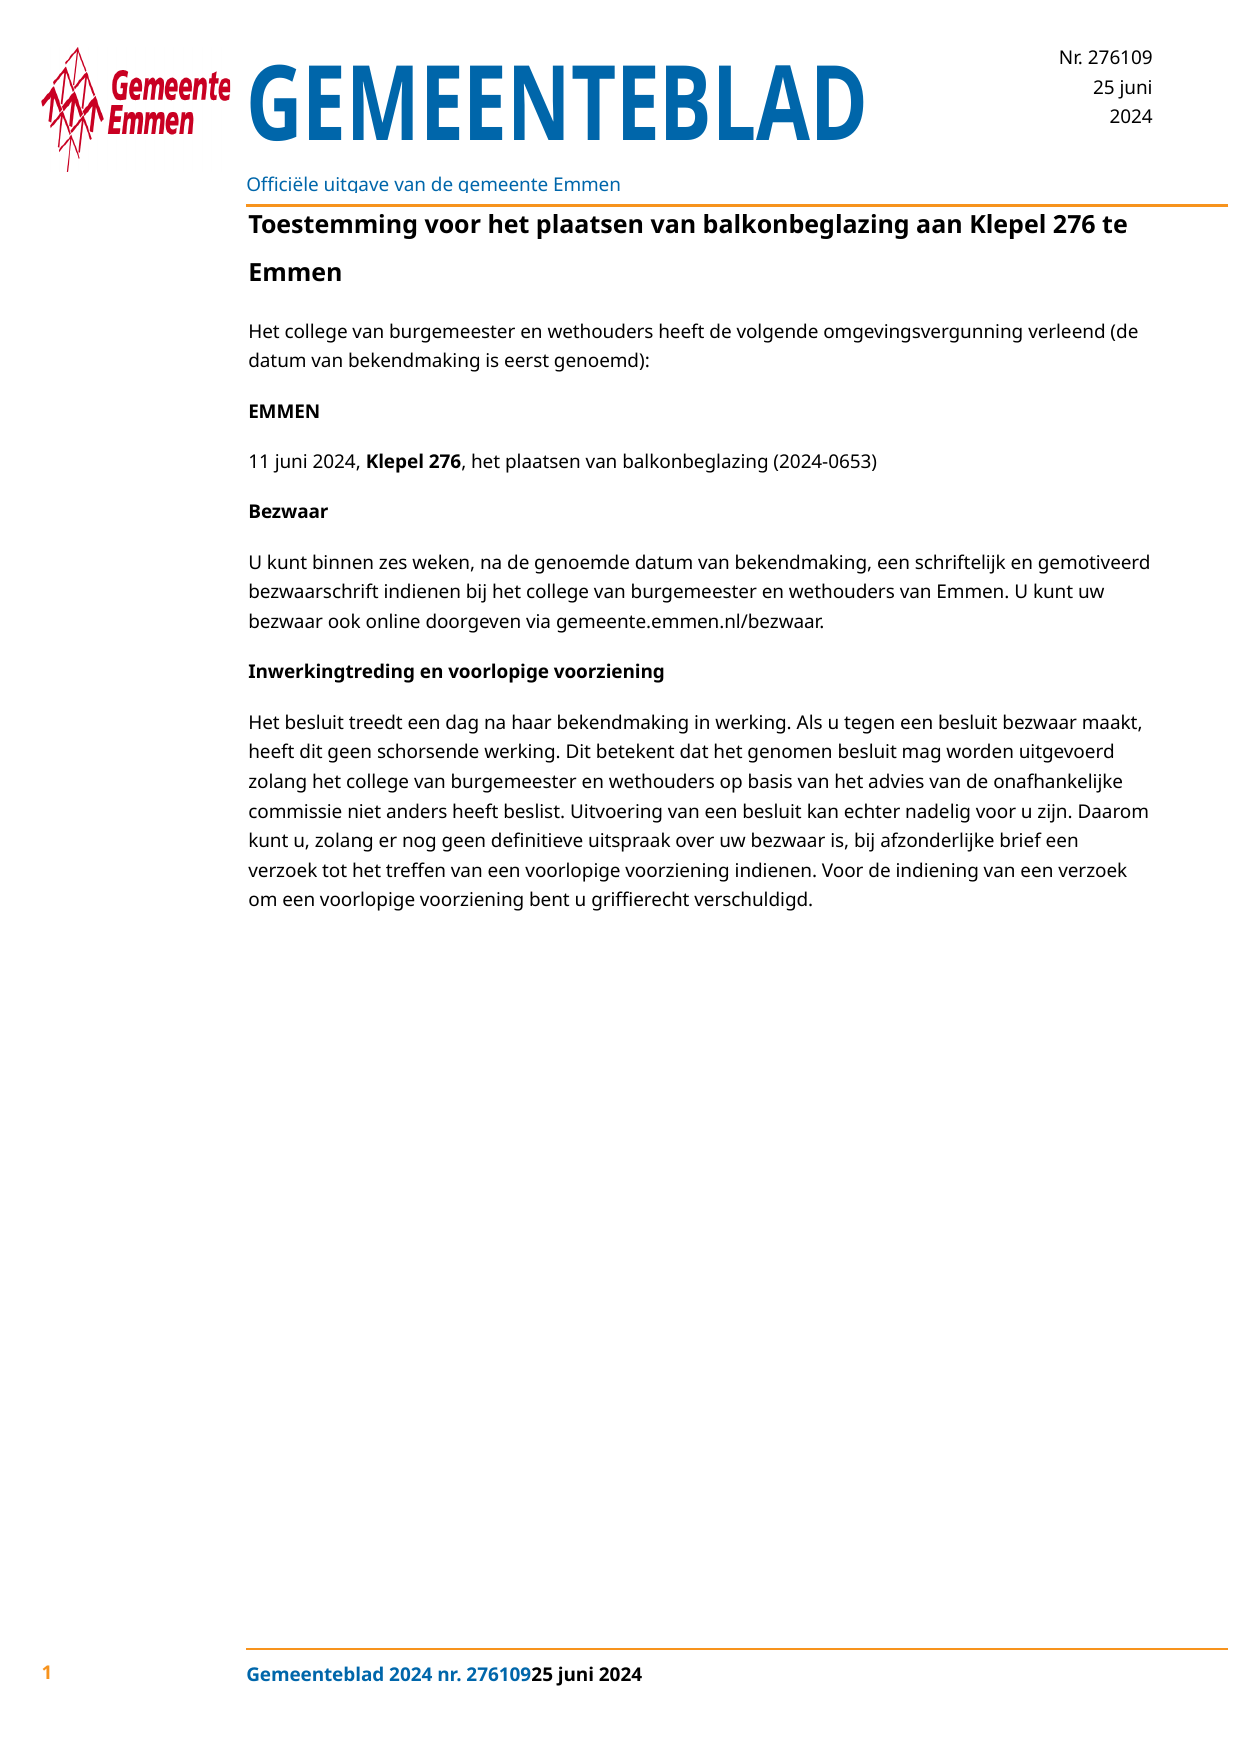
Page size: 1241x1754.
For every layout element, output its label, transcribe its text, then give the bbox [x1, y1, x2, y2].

text Het besluit treedt een dag na haar bekendmaking in werking. Als u tegen een besluit bezwaar maakt, heeft dit geen schorsende werking. Dit betekent dat het genomen besluit mag worden uitgevoerd zolang het college van burgemeester en wethouders op basis van het advies van de onafhankelijke commissie niet anders heeft beslist. Uitvoering van een besluit kan echter nadelig voor u zijn. Daarom kunt u, zolang er nog geen definitieve uitspraak over uw bezwaar is, bij afzonderlijke brief een verzoek tot het treffen van een voorlopige voorziening indienen. Voor de indiening van een verzoek om een voorlopige voorziening bent u griffierecht verschuldigd. [248, 709, 1152, 912]
text Toestemming voor het plaatsen van balkonbeglazing aan Klepel 276 te Emmen [248, 207, 1152, 288]
text Inwerkingtreding en voorlopige voorziening [248, 659, 1152, 684]
text Bezwaar [248, 499, 1152, 524]
picture [41, 47, 231, 172]
text Het college van burgemeester en wethouders heeft de volgende omgevingsvergunning verleend (de datum van bekendmaking is eerst genoemd): [248, 318, 1152, 373]
text EMMEN [248, 398, 1152, 424]
text U kunt binnen zes weken, na de genoemde datum van bekendmaking, een schriftelijk en gemotiveerd bezwaarschrift indienen bij het college van burgemeester en wethouders van Emmen. U kunt uw bezwaar ook online doorgeven via gemeente.emmen.nl/bezwaar. [248, 549, 1152, 634]
text 11 juni 2024, Klepel 276, het plaatsen van balkonbeglazing (2024-0653) [248, 448, 1152, 474]
